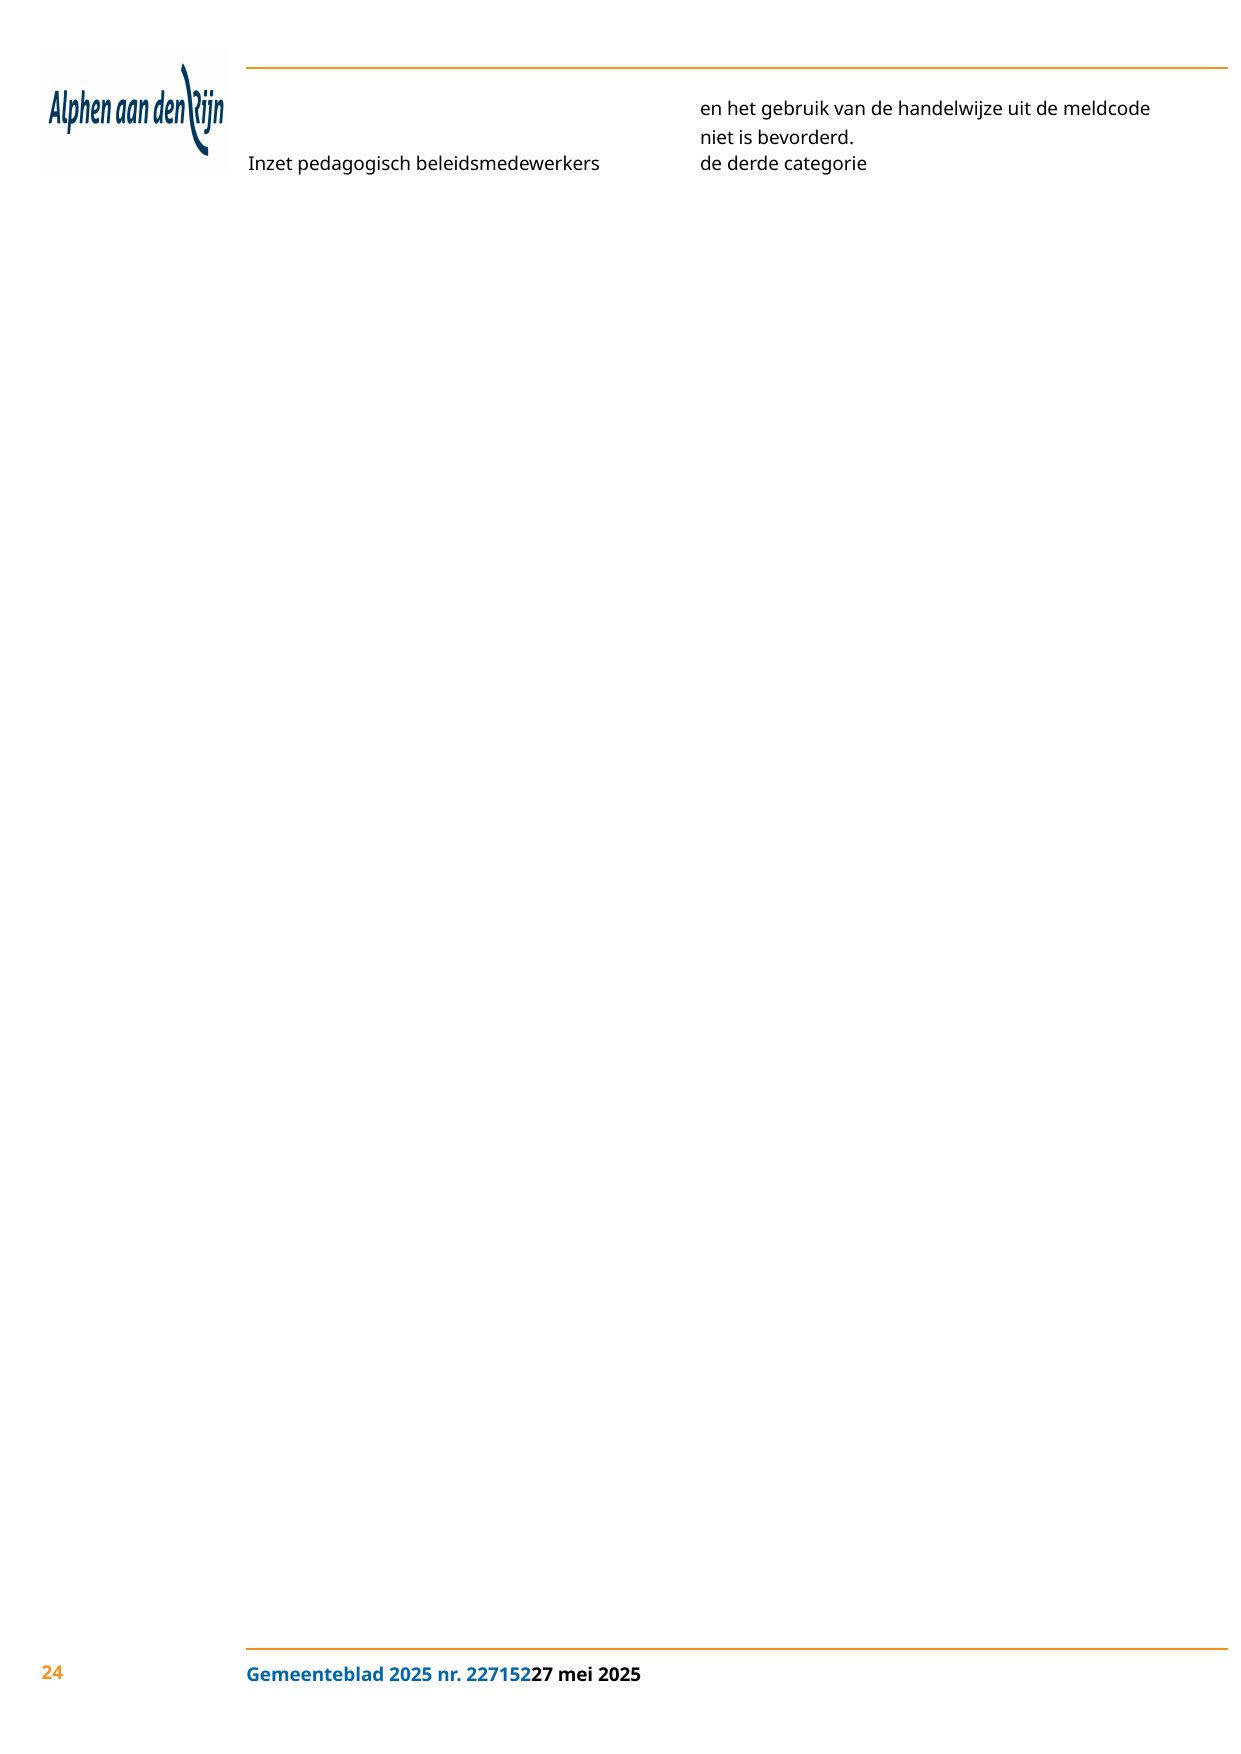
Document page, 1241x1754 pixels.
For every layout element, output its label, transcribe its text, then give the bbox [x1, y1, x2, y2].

table_cell [248, 95, 700, 150]
table_cell de derde categorie [700, 150, 1152, 176]
table_cell en het gebruik van de handelwijze uit de meldcode niet is bevorderd. [700, 95, 1152, 150]
table_cell Inzet pedagogisch beleidsmedewerkers [248, 150, 700, 176]
picture [41, 47, 231, 172]
